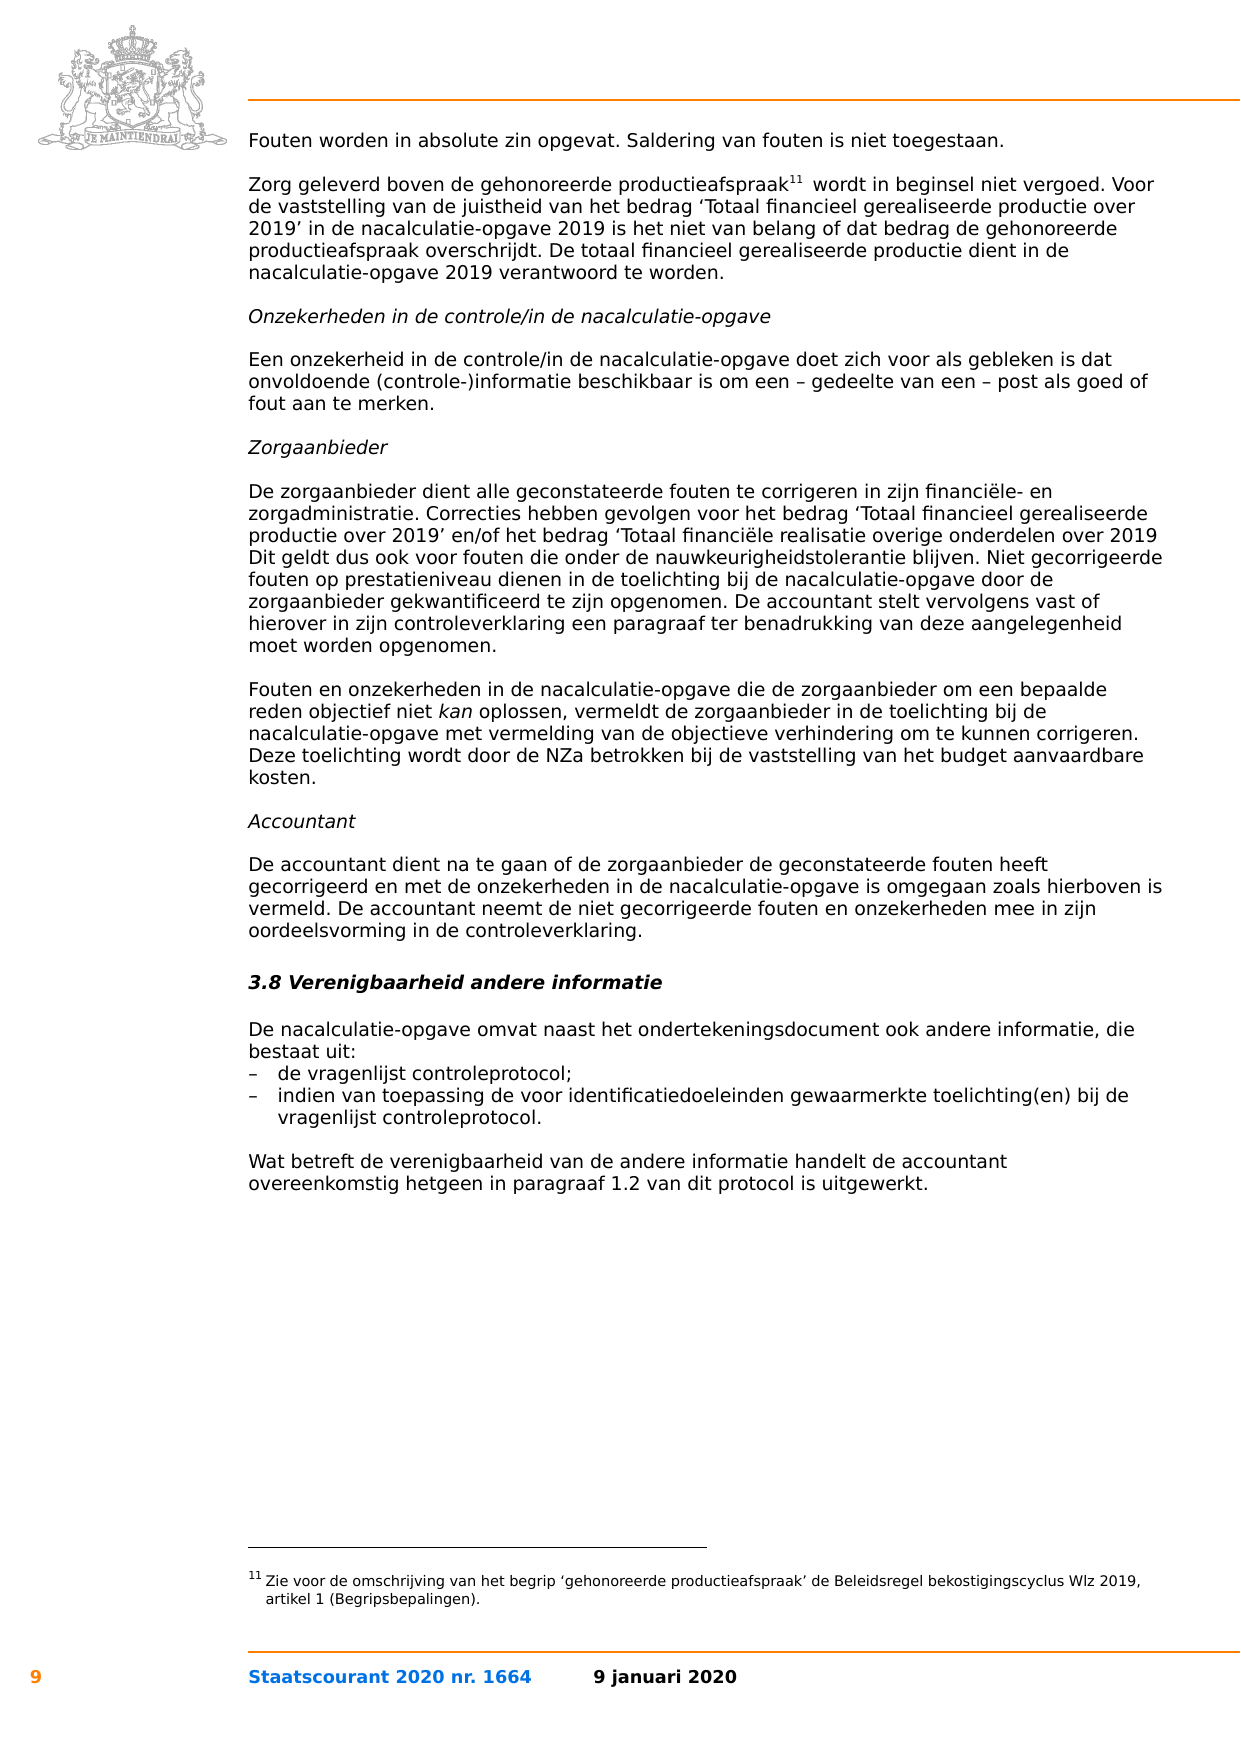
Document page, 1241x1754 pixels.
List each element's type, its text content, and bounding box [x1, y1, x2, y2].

picture [38, 25, 227, 150]
text Zie voor de omschrijving van het begrip ‘gehonoreerde productieafspraak’ de Beleidsregel bekostigingscyclus Wlz 2019, artikel 1 (Begripsbepalingen). [248, 1569, 1163, 1608]
subtitle Zorgaanbieder [248, 437, 1163, 459]
subtitle Onzekerheden in de controle/in de nacalculatie-opgave [248, 306, 1163, 327]
text De zorgaanbieder dient alle geconstateerde fouten te corrigeren in zijn financiële- en zorgadministratie. Correcties hebben gevolgen voor het bedrag ‘Totaal financieel gerealiseerde productie over 2019’ en/of het bedrag ‘Totaal financiële realisatie overige onderdelen over 2019 Dit geldt dus ook voor fouten die onder de nauwkeurigheidstolerantie blijven. Niet gecorrigeerde fouten op prestatieniveau dienen in de toelichting bij de nacalculatie-opgave door de zorgaanbieder gekwantificeerd te zijn opgenomen. De accountant stelt vervolgens vast of hierover in zijn controleverklaring een paragraaf ter benadrukking van deze aangelegenheid moet worden opgenomen. [248, 481, 1163, 657]
text Wat betreft de verenigbaarheid van de andere informatie handelt de accountant overeenkomstig hetgeen in paragraaf 1.2 van dit protocol is uitgewerkt. [248, 1151, 1163, 1195]
text – de vragenlijst controleprotocol; [248, 1063, 1163, 1085]
subtitle Accountant [248, 811, 1163, 832]
text Fouten en onzekerheden in de nacalculatie-opgave die de zorgaanbieder om een bepaalde reden objectief niet kan oplossen, vermeldt de zorgaanbieder in de toelichting bij de nacalculatie-opgave met vermelding van de objectieve verhindering om te kunnen corrigeren. Deze toelichting wordt door de NZa betrokken bij de vaststelling van het budget aanvaardbare kosten. [248, 679, 1163, 789]
subtitle 3.8 Verenigbaarheid andere informatie [248, 972, 1163, 994]
text De nacalculatie-opgave omvat naast het ondertekeningsdocument ook andere informatie, die bestaat uit: [248, 1019, 1163, 1063]
text De accountant dient na te gaan of de zorgaanbieder de geconstateerde fouten heeft gecorrigeerd en met de onzekerheden in de nacalculatie-opgave is omgegaan zoals hierboven is vermeld. De accountant neemt de niet gecorrigeerde fouten en onzekerheden mee in zijn oordeelsvorming in de controleverklaring. [248, 854, 1163, 942]
text Een onzekerheid in de controle/in de nacalculatie-opgave doet zich voor als gebleken is dat onvoldoende (controle-)informatie beschikbaar is om een – gedeelte van een – post als goed of fout aan te merken. [248, 349, 1163, 415]
text Fouten worden in absolute zin opgevat. Saldering van fouten is niet toegestaan. [248, 130, 1163, 152]
text Zorg geleverd boven de gehonoreerde productieafspraak wordt in beginsel niet vergoed. Voor de vaststelling van de juistheid van het bedrag ‘Totaal financieel gerealiseerde productie over 2019’ in de nacalculatie-opgave 2019 is het niet van belang of dat bedrag de gehonoreerde productieafspraak overschrijdt. De totaal financieel gerealiseerde productie dient in de nacalculatie-opgave 2019 verantwoord te worden. [248, 174, 1163, 284]
text – indien van toepassing de voor identificatiedoeleinden gewaarmerkte toelichting(en) bij de vragenlijst controleprotocol. [248, 1085, 1163, 1129]
